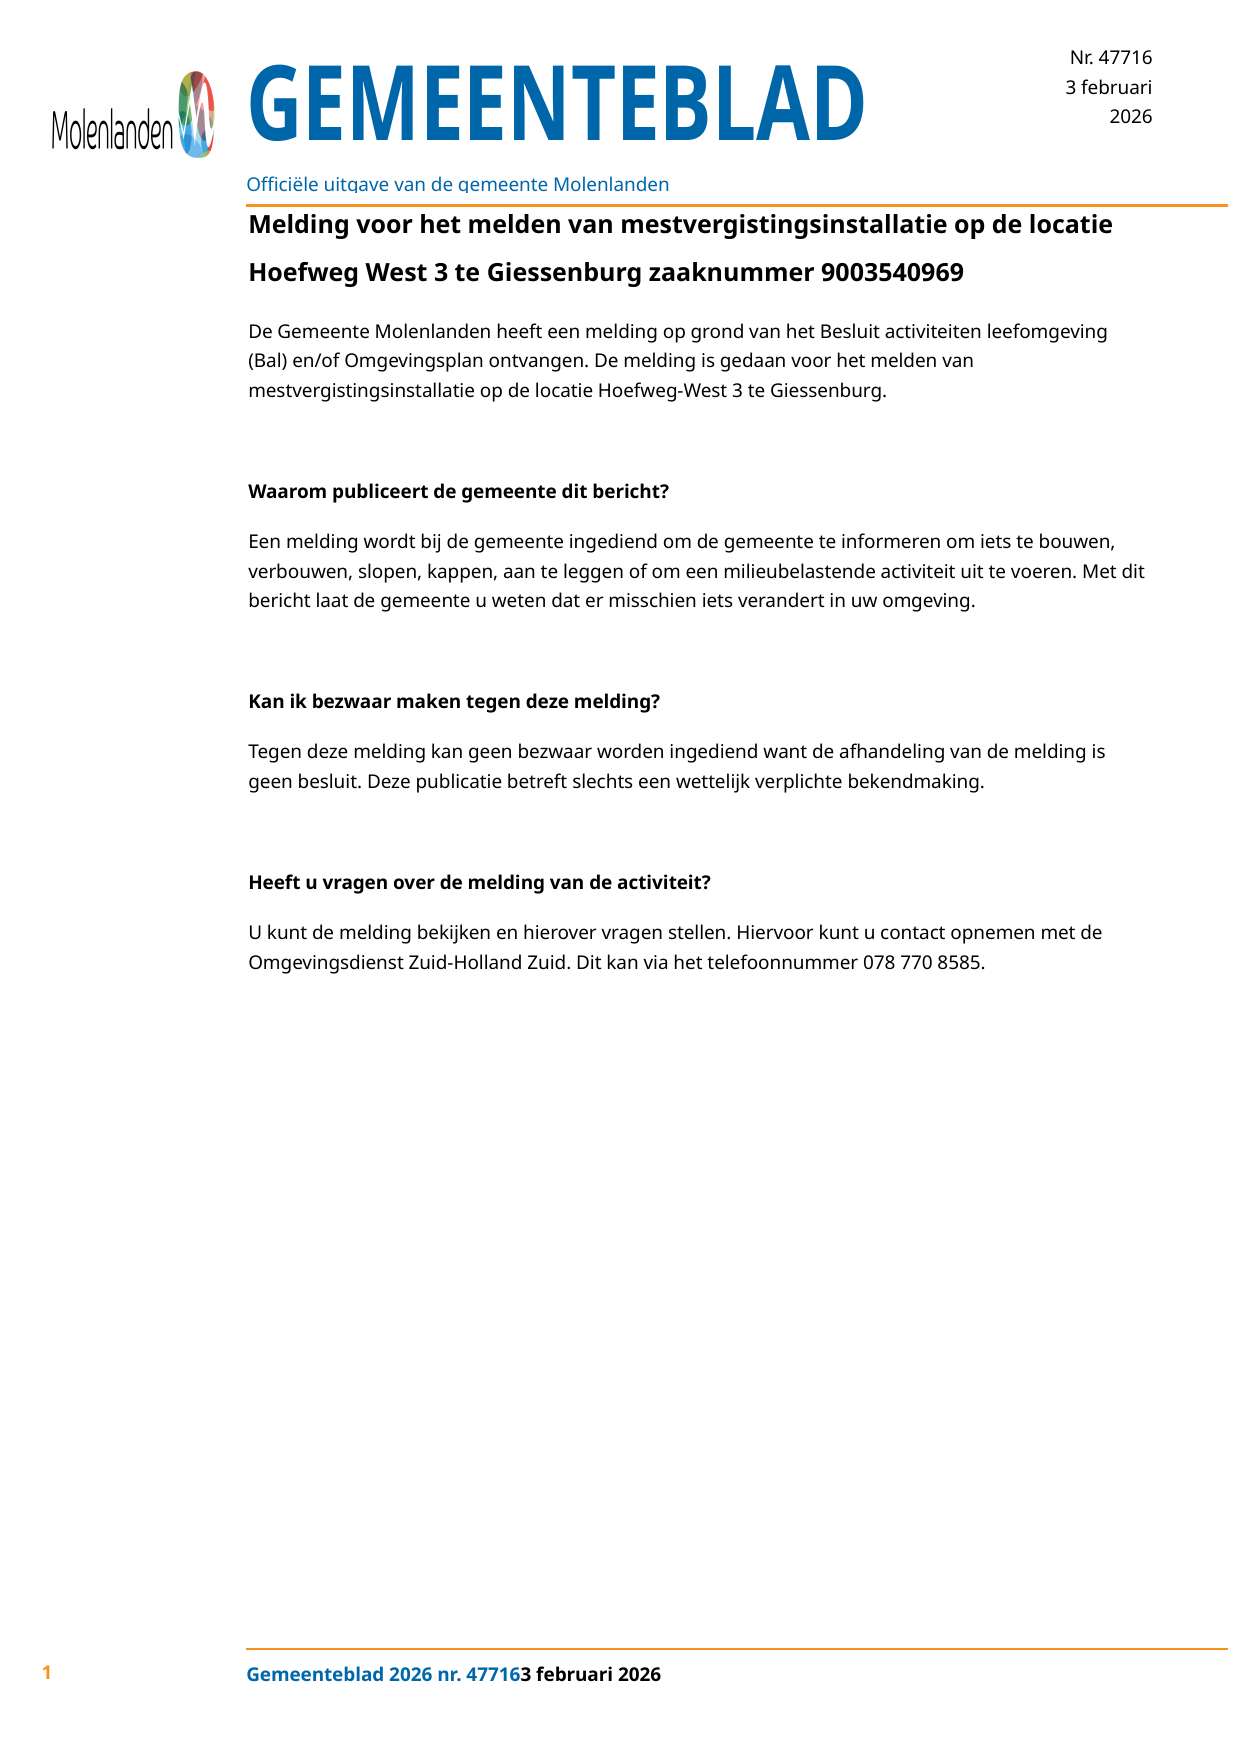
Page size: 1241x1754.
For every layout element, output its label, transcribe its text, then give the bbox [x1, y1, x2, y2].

text Kan ik bezwaar maken tegen deze melding? [248, 688, 1152, 714]
text Een melding wordt bij de gemeente ingediend om de gemeente te informeren om iets te bouwen, verbouwen, slopen, kappen, aan te leggen of om een milieubelastende activiteit uit te voeren. Met dit bericht laat de gemeente u weten dat er misschien iets verandert in uw omgeving. [248, 528, 1152, 613]
text U kunt de melding bekijken en hierover vragen stellen. Hiervoor kunt u contact opnemen met de Omgevingsdienst Zuid-Holland Zuid. Dit kan via het telefoonnummer 078 770 8585. [248, 919, 1152, 975]
picture [41, 47, 231, 172]
text Heeft u vragen over de melding van de activiteit? [248, 869, 1152, 895]
text Waarom publiceert de gemeente dit bericht? [248, 478, 1152, 504]
text Melding voor het melden van mestvergistingsinstallatie op de locatie Hoefweg West 3 te Giessenburg zaaknummer 9003540969 [248, 207, 1152, 288]
text Tegen deze melding kan geen bezwaar worden ingediend want de afhandeling van de melding is geen besluit. Deze publicatie betreft slechts een wettelijk verplichte bekendmaking. [248, 739, 1152, 794]
text De Gemeente Molenlanden heeft een melding op grond van het Besluit activiteiten leefomgeving (Bal) en/of Omgevingsplan ontvangen. De melding is gedaan voor het melden van mestvergistingsinstallatie op de locatie Hoefweg-West 3 te Giessenburg. [248, 318, 1152, 403]
